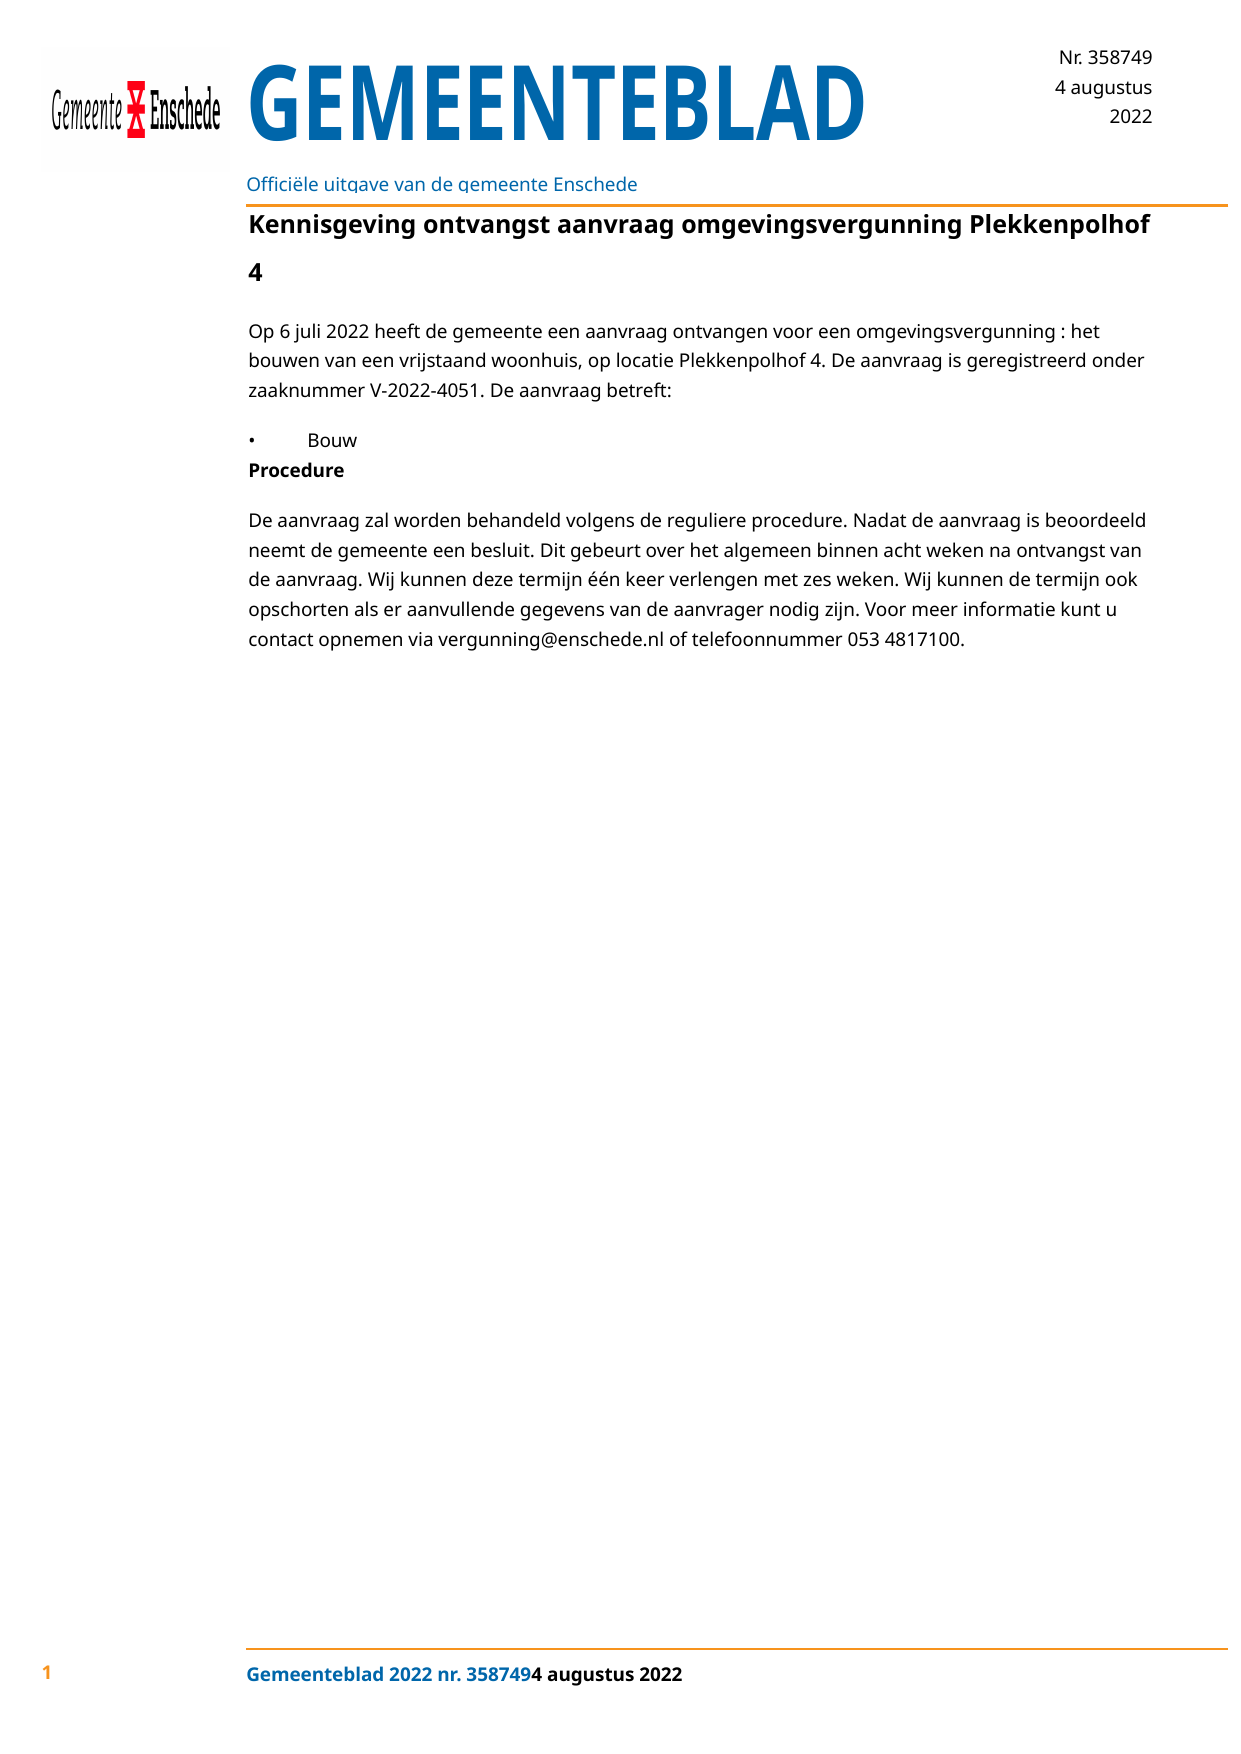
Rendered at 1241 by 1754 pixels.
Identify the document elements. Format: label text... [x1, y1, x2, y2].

text Procedure [248, 457, 1152, 483]
text De aanvraag zal worden behandeld volgens de reguliere procedure. Nadat de aanvraag is beoordeeld neemt de gemeente een besluit. Dit gebeurt over het algemeen binnen acht weken na ontvangst van de aanvraag. Wij kunnen deze termijn één keer verlengen met zes weken. Wij kunnen de termijn ook opschorten als er aanvullende gegevens van de aanvrager nodig zijn. Voor meer informatie kunt u contact opnemen via vergunning@enschede.nl of telefoonnummer 053 4817100. [248, 507, 1152, 652]
picture [41, 47, 231, 172]
text Kennisgeving ontvangst aanvraag omgevingsvergunning Plekkenpolhof 4 [248, 207, 1152, 288]
text Op 6 juli 2022 heeft de gemeente een aanvraag ontvangen voor een omgevingsvergunning : het bouwen van een vrijstaand woonhuis, op locatie Plekkenpolhof 4. De aanvraag is geregistreerd onder zaaknummer V-2022-4051. De aanvraag betreft: [248, 318, 1152, 403]
list Bouw [248, 427, 1152, 453]
